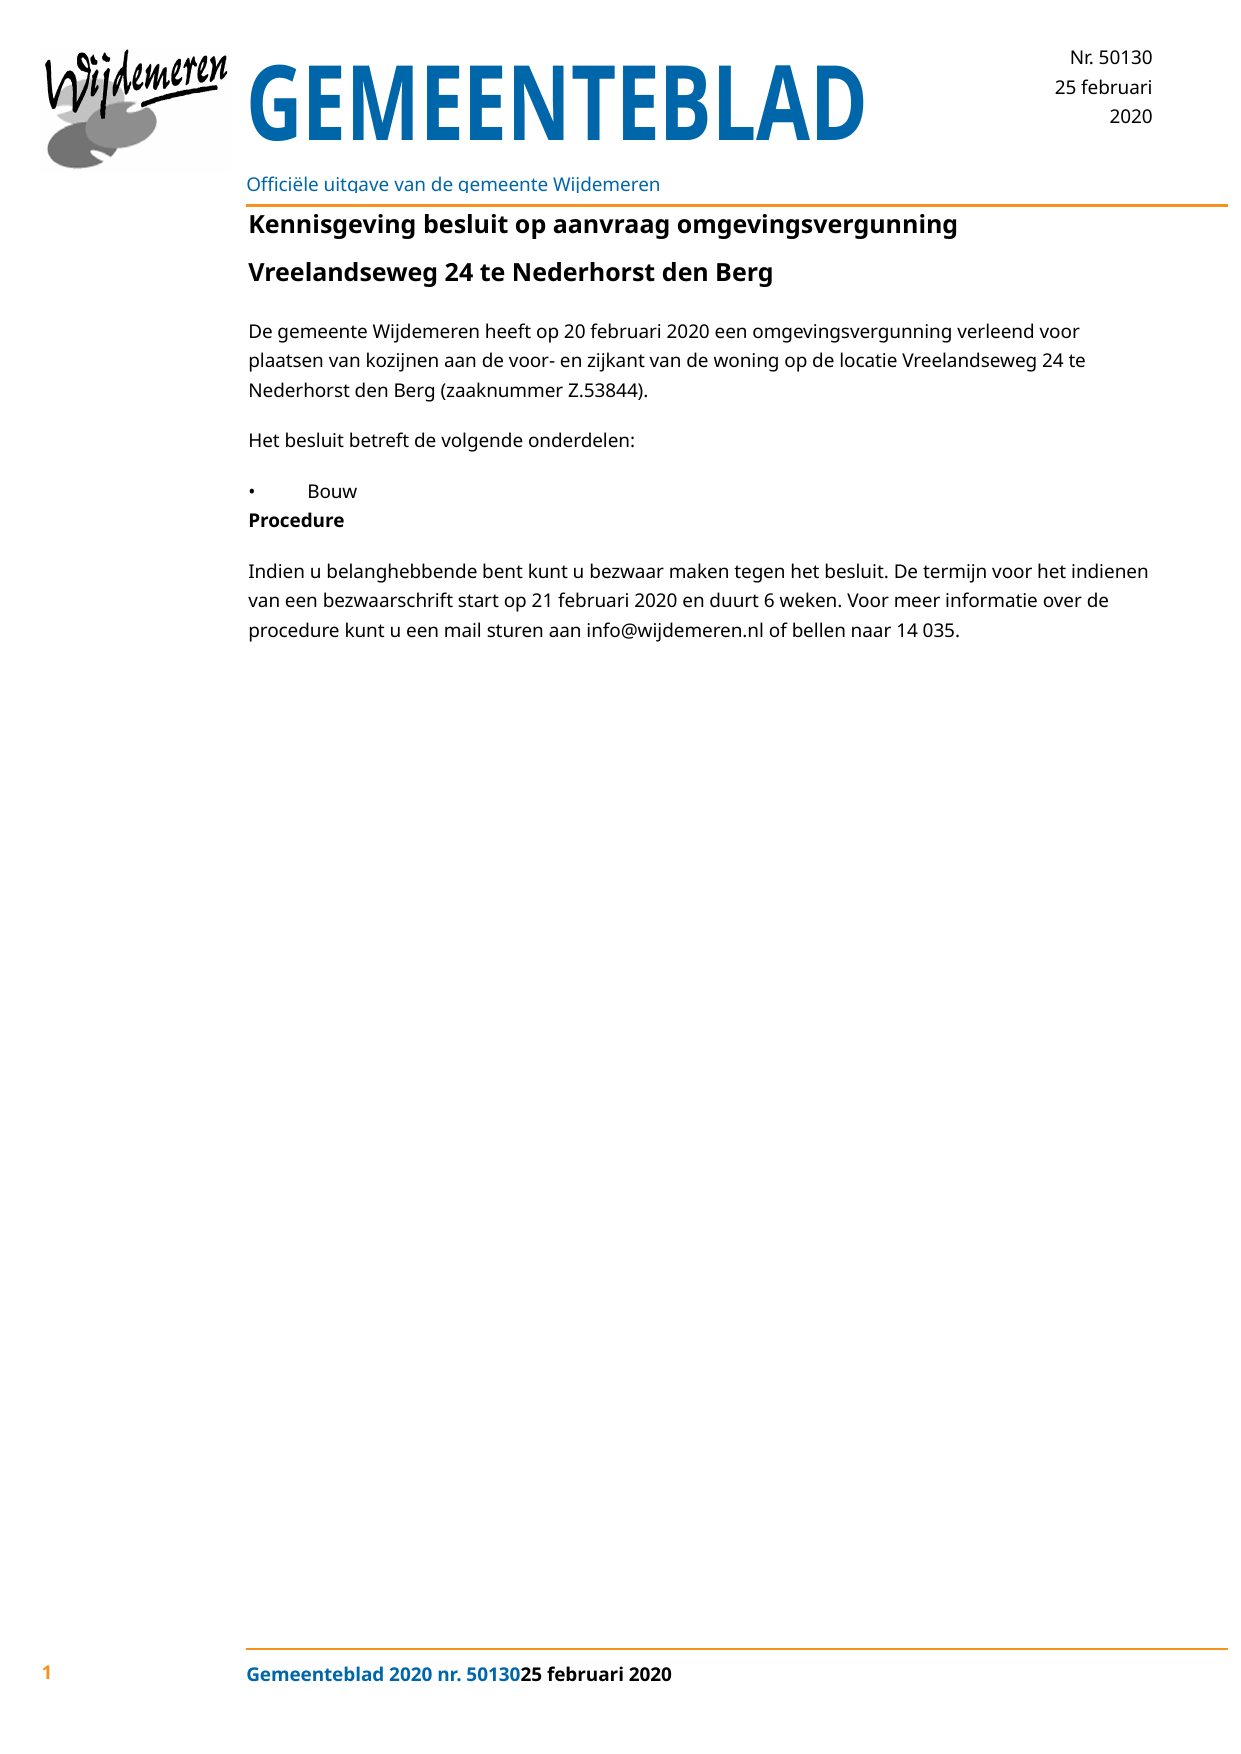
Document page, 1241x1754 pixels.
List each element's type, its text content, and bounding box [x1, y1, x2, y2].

text Het besluit betreft de volgende onderdelen: [248, 427, 1152, 453]
picture [41, 47, 231, 172]
text Indien u belanghebbende bent kunt u bezwaar maken tegen het besluit. De termijn voor het indienen van een bezwaarschrift start op 21 februari 2020 en duurt 6 weken. Voor meer informatie over de procedure kunt u een mail sturen aan info@wijdemeren.nl of bellen naar 14 035. [248, 558, 1152, 643]
text Procedure [248, 507, 1152, 533]
list Bouw [248, 478, 1152, 504]
text Kennisgeving besluit op aanvraag omgevingsvergunning Vreelandseweg 24 te Nederhorst den Berg [248, 207, 1152, 288]
text De gemeente Wijdemeren heeft op 20 februari 2020 een omgevingsvergunning verleend voor plaatsen van kozijnen aan de voor- en zijkant van de woning op de locatie Vreelandseweg 24 te Nederhorst den Berg (zaaknummer Z.53844). [248, 318, 1152, 403]
